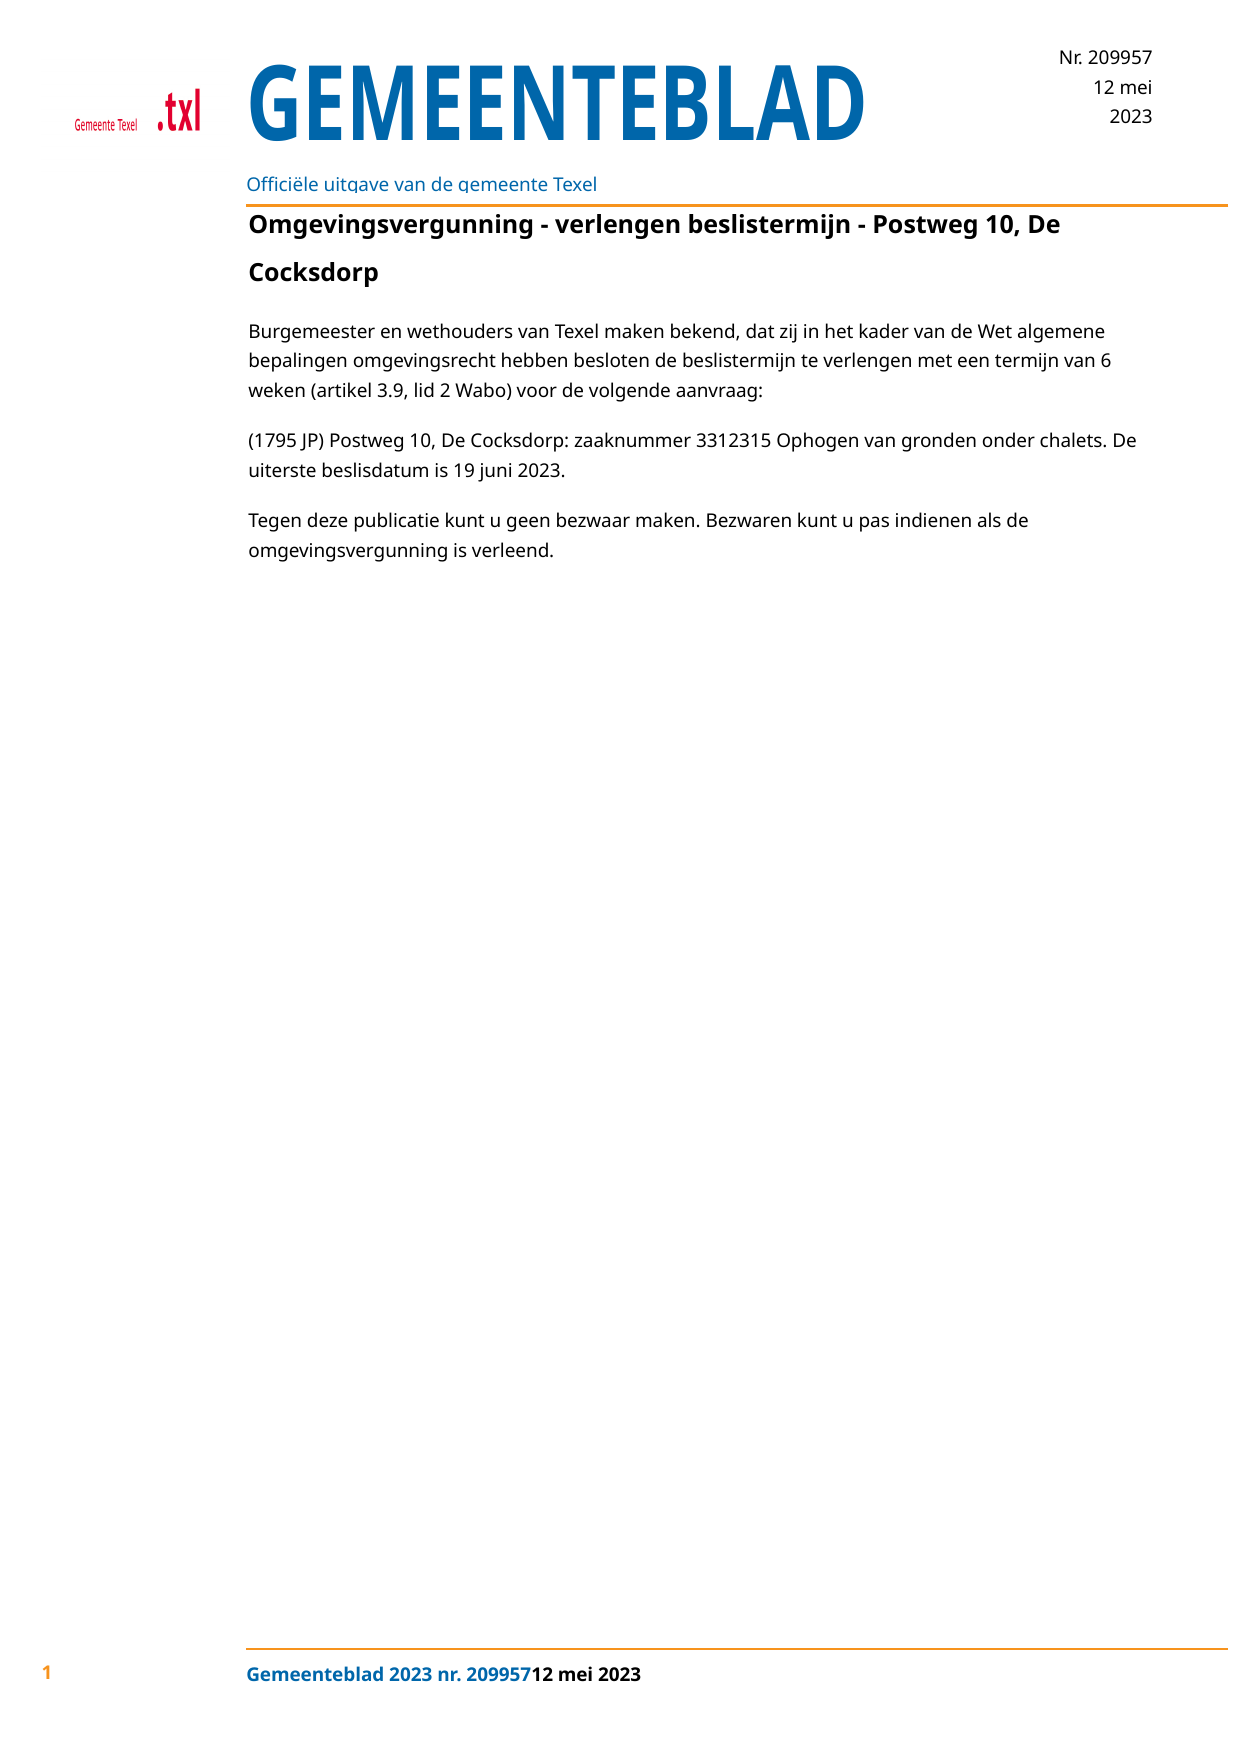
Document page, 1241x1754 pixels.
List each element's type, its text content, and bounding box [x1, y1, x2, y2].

text Tegen deze publicatie kunt u geen bezwaar maken. Bezwaren kunt u pas indienen als de omgevingsvergunning is verleend. [248, 507, 1152, 563]
text Burgemeester en wethouders van Texel maken bekend, dat zij in het kader van de Wet algemene bepalingen omgevingsrecht hebben besloten de beslistermijn te verlengen met een termijn van 6 weken (artikel 3.9, lid 2 Wabo) voor de volgende aanvraag: [248, 318, 1152, 403]
text Omgevingsvergunning - verlengen beslistermijn - Postweg 10, De Cocksdorp [248, 207, 1152, 288]
text (1795 JP) Postweg 10, De Cocksdorp: zaaknummer 3312315 Ophogen van gronden onder chalets. De uiterste beslisdatum is 19 juni 2023. [248, 427, 1152, 483]
picture [41, 47, 231, 172]
